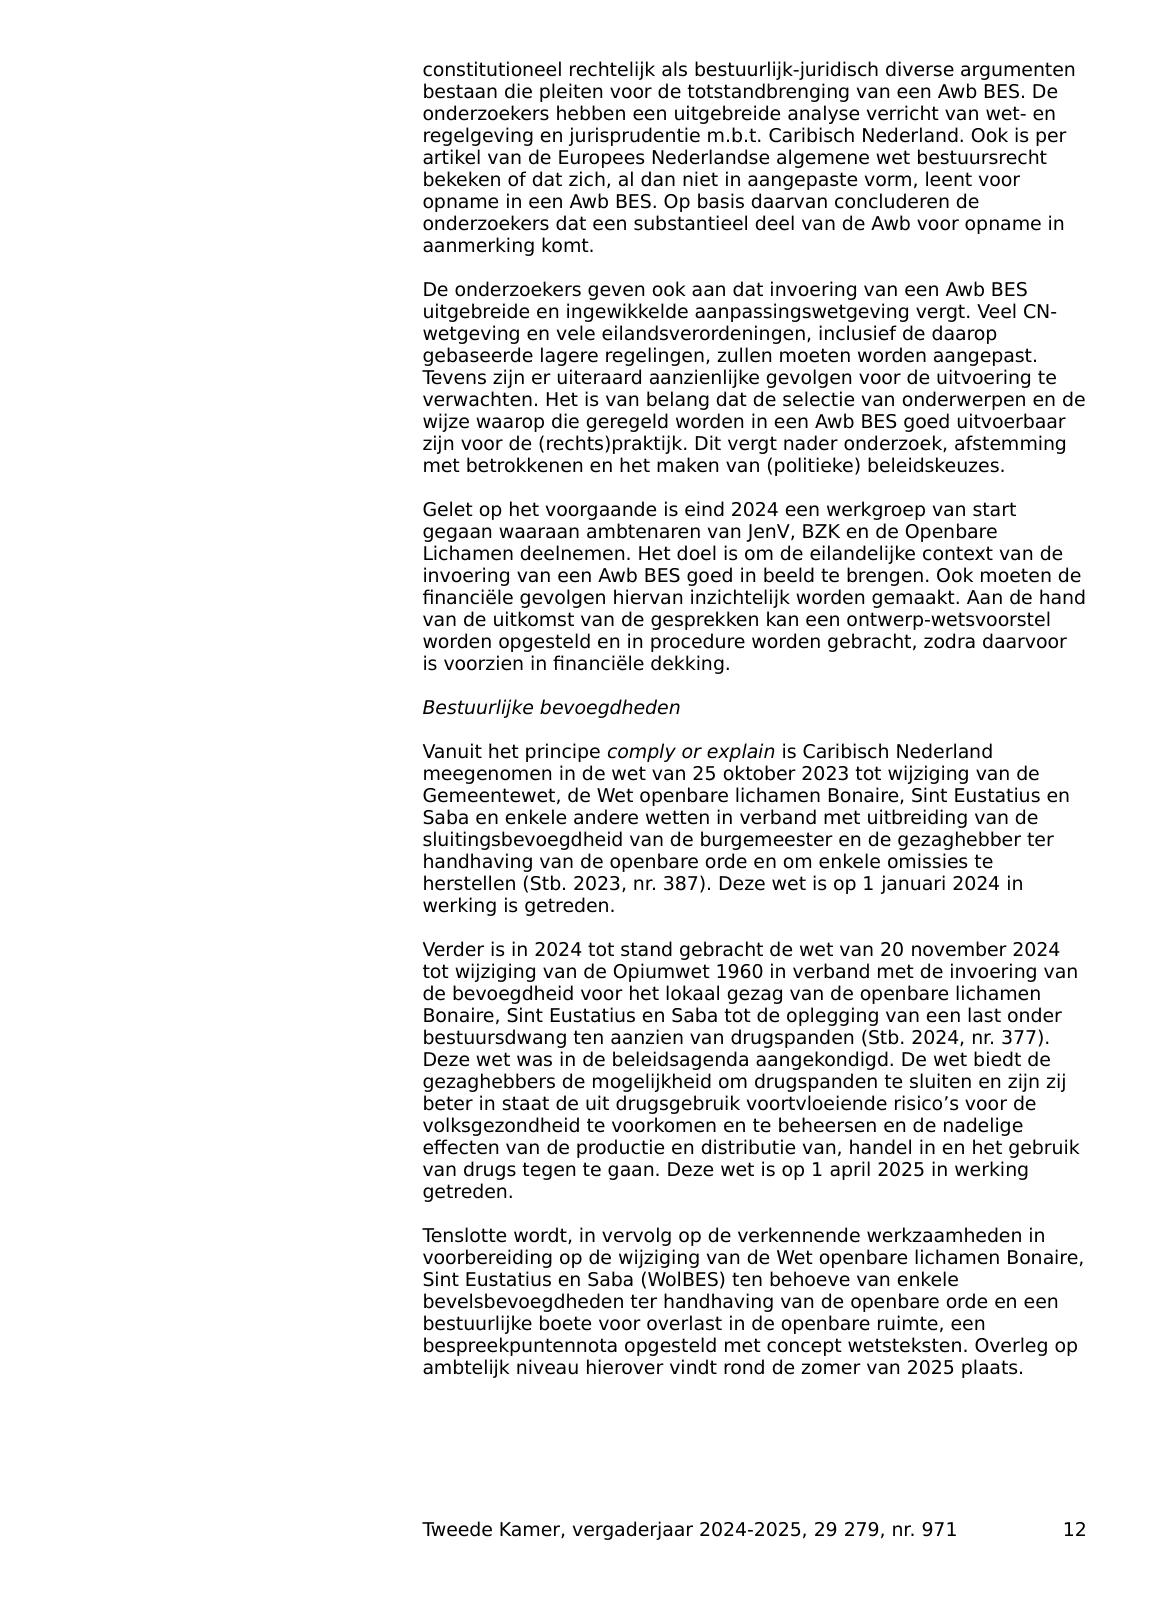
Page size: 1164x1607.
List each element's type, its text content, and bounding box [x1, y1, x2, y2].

text Vanuit het principe comply or explain is Caribisch Nederland meegenomen in de wet van 25 oktober 2023 tot wijziging van de Gemeentewet, de Wet openbare lichamen Bonaire, Sint Eustatius en Saba en enkele andere wetten in verband met uitbreiding van de sluitingsbevoegdheid van de burgemeester en de gezaghebber ter handhaving van de openbare orde en om enkele omissies te herstellen (Stb. 2023, nr. 387). Deze wet is op 1 januari 2024 in werking is getreden. [422, 741, 1087, 917]
text constitutioneel rechtelijk als bestuurlijk-juridisch diverse argumenten bestaan die pleiten voor de totstandbrenging van een Awb BES. De onderzoekers hebben een uitgebreide analyse verricht van wet- en regelgeving en jurisprudentie m.b.t. Caribisch Nederland. Ook is per artikel van de Europees Nederlandse algemene wet bestuursrecht bekeken of dat zich, al dan niet in aangepaste vorm, leent voor opname in een Awb BES. Op basis daarvan concluderen de onderzoekers dat een substantieel deel van de Awb voor opname in aanmerking komt. [422, 59, 1087, 257]
text Verder is in 2024 tot stand gebracht de wet van 20 november 2024 tot wijziging van de Opiumwet 1960 in verband met de invoering van de bevoegdheid voor het lokaal gezag van de openbare lichamen Bonaire, Sint Eustatius en Saba tot de oplegging van een last onder bestuursdwang ten aanzien van drugspanden (Stb. 2024, nr. 377). Deze wet was in de beleidsagenda aangekondigd. De wet biedt de gezaghebbers de mogelijkheid om drugspanden te sluiten en zijn zij beter in staat de uit drugsgebruik voortvloeiende risico’s voor de volksgezondheid te voorkomen en te beheersen en de nadelige effecten van de productie en distributie van, handel in en het gebruik van drugs tegen te gaan. Deze wet is op 1 april 2025 in werking getreden. [422, 939, 1087, 1203]
subtitle Bestuurlijke bevoegdheden [422, 697, 1087, 719]
text De onderzoekers geven ook aan dat invoering van een Awb BES uitgebreide en ingewikkelde aanpassingswetgeving vergt. Veel CN-wetgeving en vele eilandsverordeningen, inclusief de daarop gebaseerde lagere regelingen, zullen moeten worden aangepast. Tevens zijn er uiteraard aanzienlijke gevolgen voor de uitvoering te verwachten. Het is van belang dat de selectie van onderwerpen en de wijze waarop die geregeld worden in een Awb BES goed uitvoerbaar zijn voor de (rechts)praktijk. Dit vergt nader onderzoek, afstemming met betrokkenen en het maken van (politieke) beleidskeuzes. [422, 279, 1087, 477]
text Tenslotte wordt, in vervolg op de verkennende werkzaamheden in voorbereiding op de wijziging van de Wet openbare lichamen Bonaire, Sint Eustatius en Saba (WolBES) ten behoeve van enkele bevelsbevoegdheden ter handhaving van de openbare orde en een bestuurlijke boete voor overlast in de openbare ruimte, een bespreekpuntennota opgesteld met concept wetsteksten. Overleg op ambtelijk niveau hierover vindt rond de zomer van 2025 plaats. [422, 1225, 1087, 1379]
text Gelet op het voorgaande is eind 2024 een werkgroep van start gegaan waaraan ambtenaren van JenV, BZK en de Openbare Lichamen deelnemen. Het doel is om de eilandelijke context van de invoering van een Awb BES goed in beeld te brengen. Ook moeten de financiële gevolgen hiervan inzichtelijk worden gemaakt. Aan de hand van de uitkomst van de gesprekken kan een ontwerp-wetsvoorstel worden opgesteld en in procedure worden gebracht, zodra daarvoor is voorzien in financiële dekking. [422, 499, 1087, 675]
